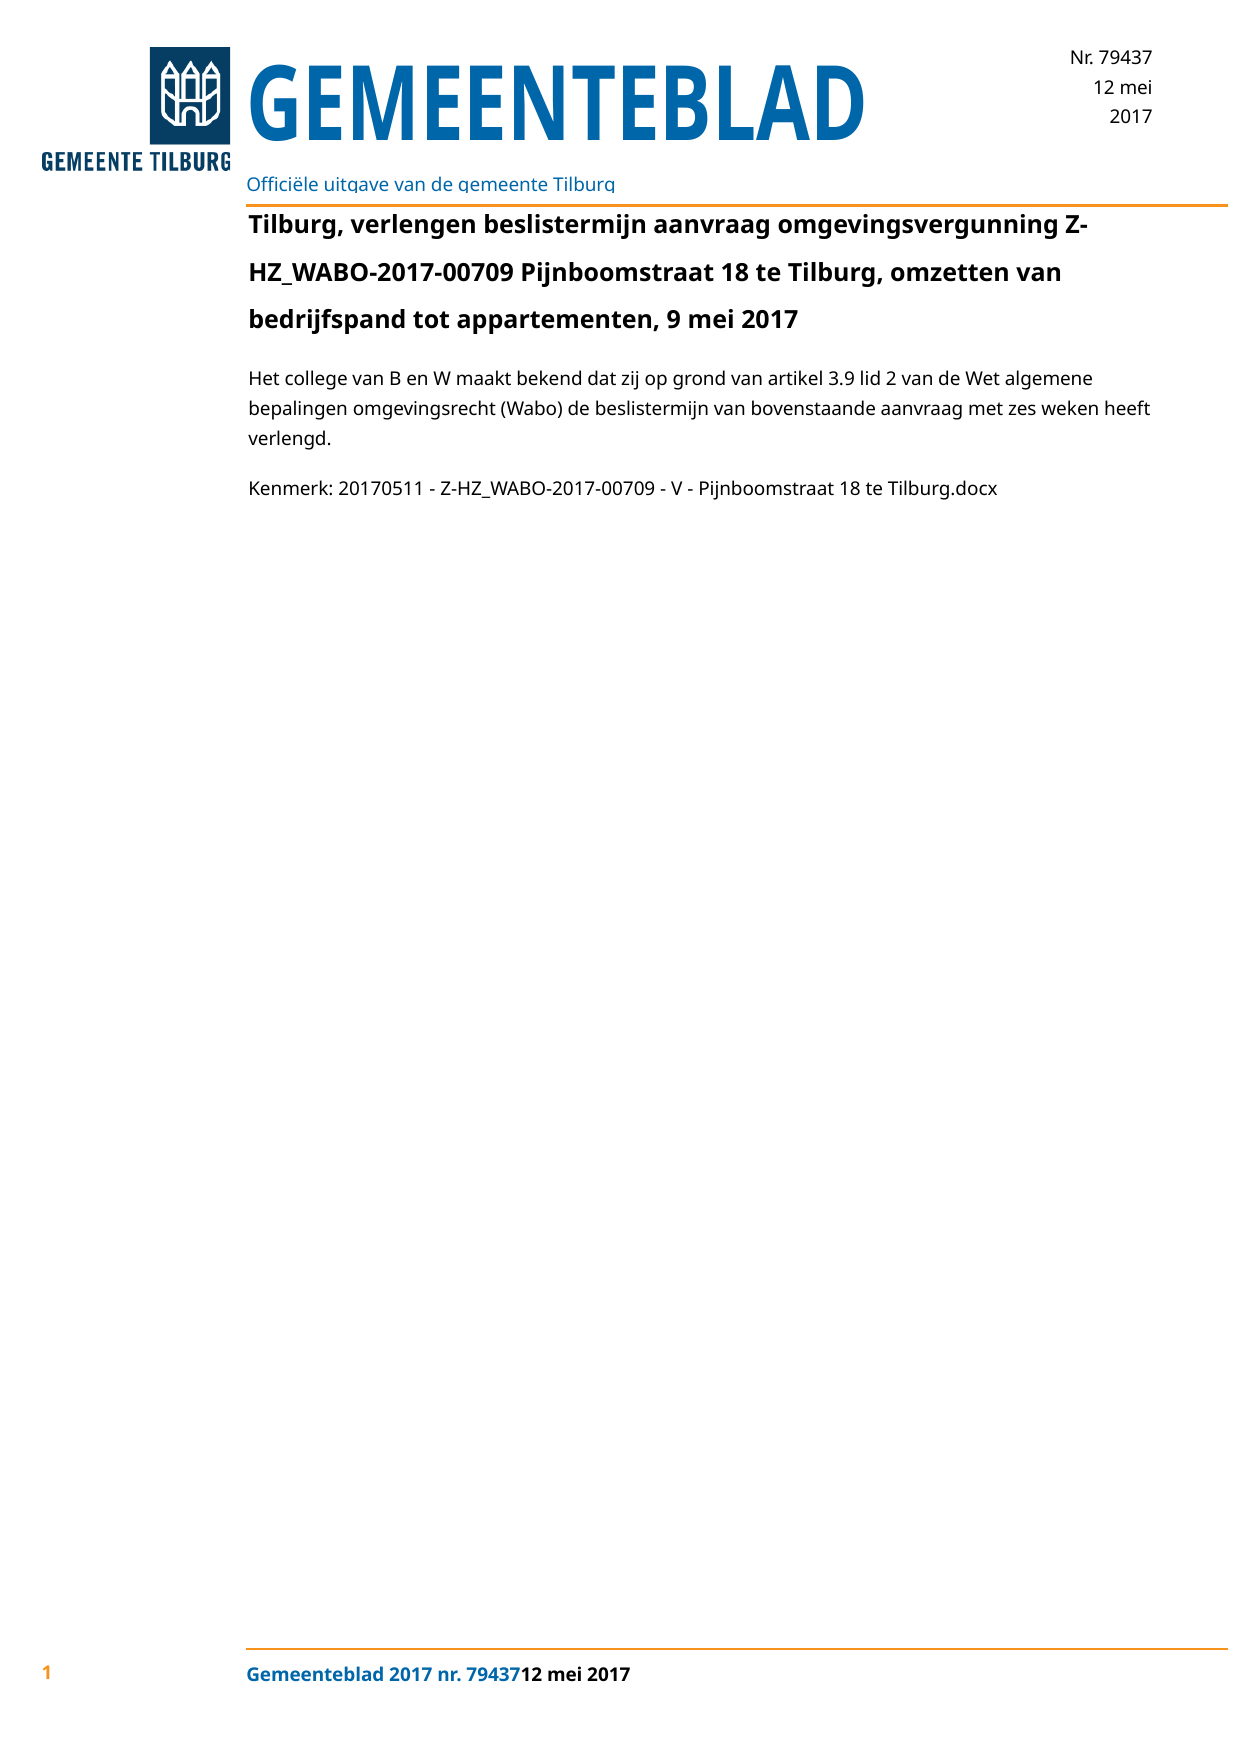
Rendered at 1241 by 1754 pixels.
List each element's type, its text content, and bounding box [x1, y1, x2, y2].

text Het college van B en W maakt bekend dat zij op grond van artikel 3.9 lid 2 van de Wet algemene bepalingen omgevingsrecht (Wabo) de beslistermijn van bovenstaande aanvraag met zes weken heeft verlengd. [248, 366, 1152, 450]
text Tilburg, verlengen beslistermijn aanvraag omgevingsvergunning Z-HZ_WABO-2017-00709 Pijnboomstraat 18 te Tilburg, omzetten van bedrijfspand tot appartementen, 9 mei 2017 [248, 207, 1152, 336]
picture [41, 47, 231, 172]
text Kenmerk: 20170511 - Z-HZ_WABO-2017-00709 - V - Pijnboomstraat 18 te Tilburg.docx [248, 475, 1152, 501]
